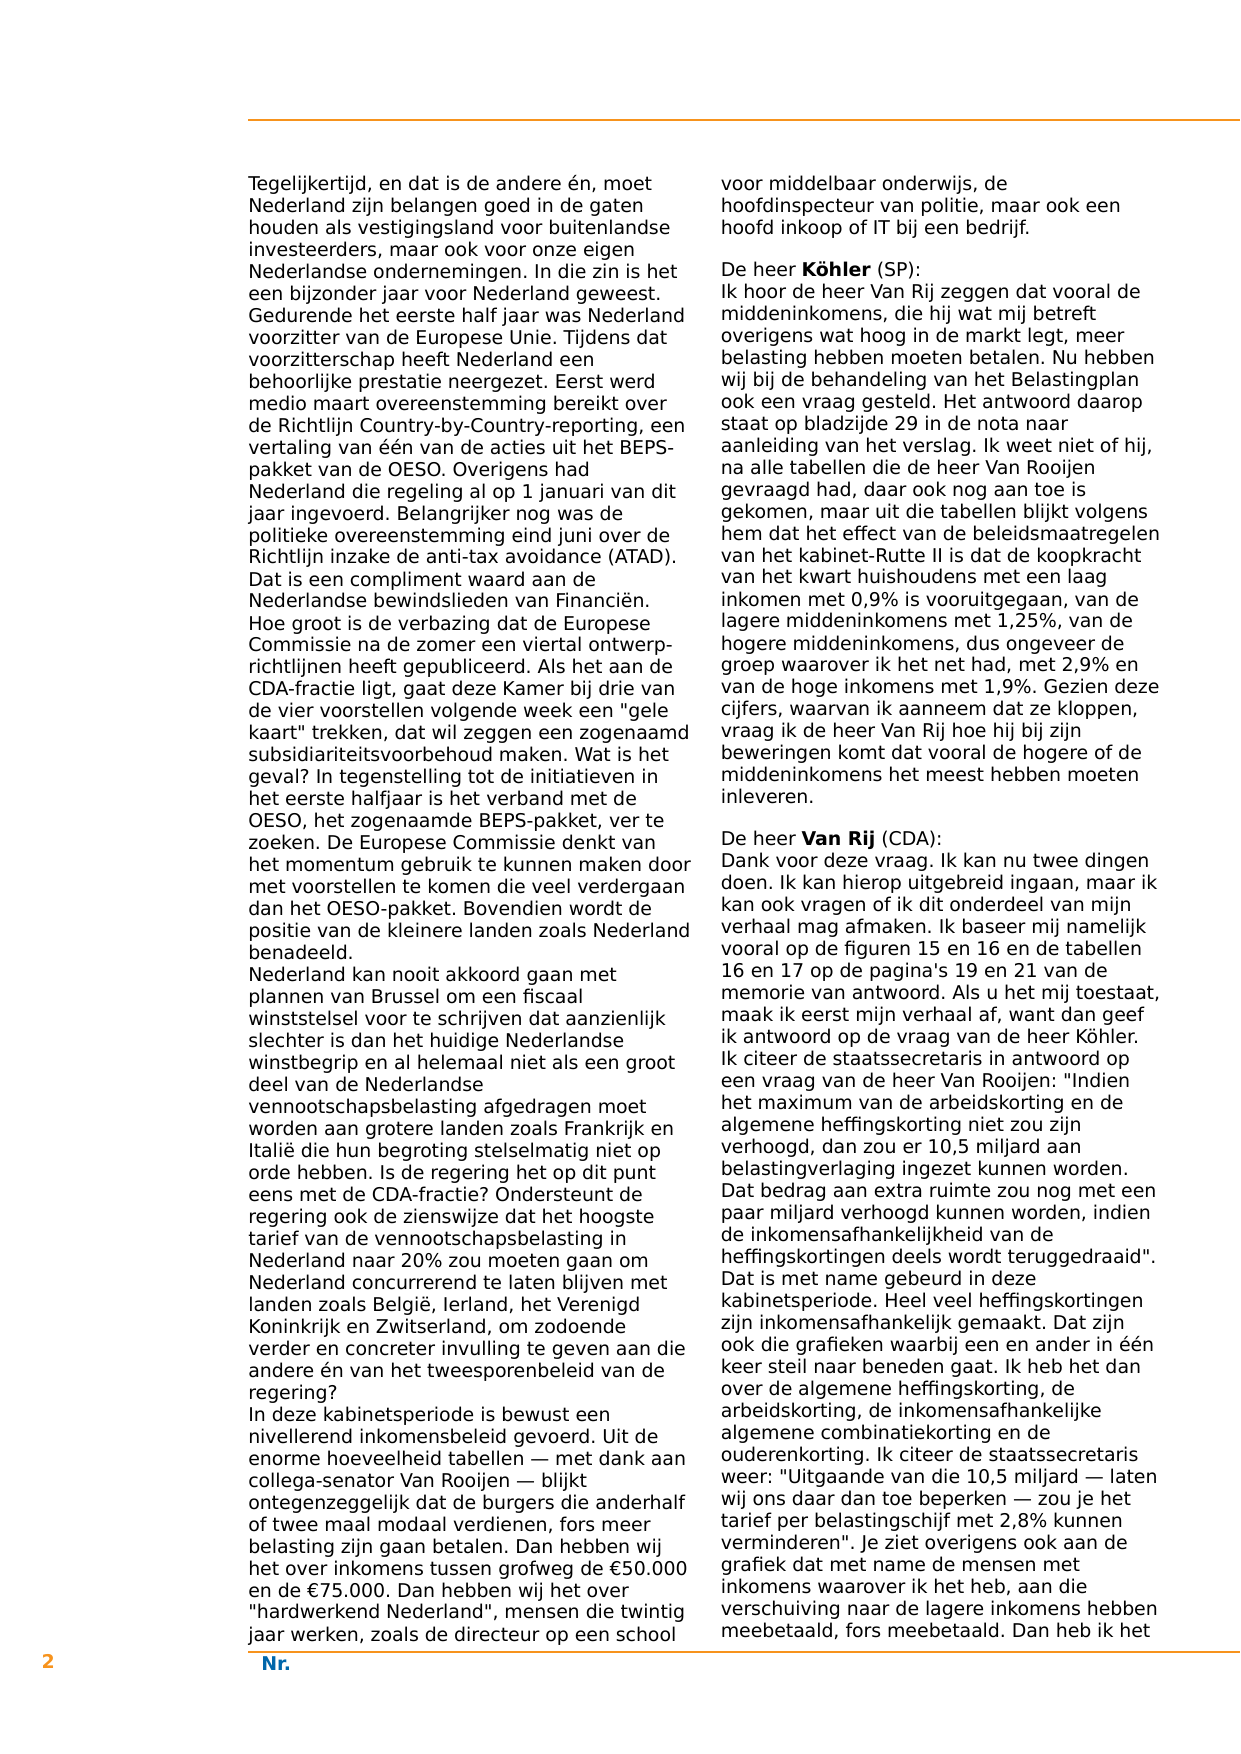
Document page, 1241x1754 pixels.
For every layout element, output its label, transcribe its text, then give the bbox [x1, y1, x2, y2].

text Hoe groot is de verbazing dat de Europese Commissie na de zomer een viertal ontwerp-richtlijnen heeft gepubliceerd. Als het aan de CDA-fractie ligt, gaat deze Kamer bij drie van de vier voorstellen volgende week een "gele kaart" trekken, dat wil zeggen een zogenaamd subsidiariteitsvoorbehoud maken. Wat is het geval? In tegenstelling tot de initiatieven in het eerste halfjaar is het verband met de OESO, het zogenaamde BEPS-pakket, ver te zoeken. De Europese Commissie denkt van het momentum gebruik te kunnen maken door met voorstellen te komen die veel verdergaan dan het OESO-pakket. Bovendien wordt de positie van de kleinere landen zoals Nederland benadeeld. [248, 612, 691, 964]
text voor middelbaar onderwijs, de hoofdinspecteur van politie, maar ook een hoofd inkoop of IT bij een bedrijf. [721, 173, 1163, 239]
text Tegelijkertijd, en dat is de andere én, moet Nederland zijn belangen goed in de gaten houden als vestigingsland voor buitenlandse investeerders, maar ook voor onze eigen Nederlandse ondernemingen. In die zin is het een bijzonder jaar voor Nederland geweest. Gedurende het eerste half jaar was Nederland voorzitter van de Europese Unie. Tijdens dat voorzitterschap heeft Nederland een behoorlijke prestatie neergezet. Eerst werd medio maart overeenstemming bereikt over de Richtlijn Country-by-Country-reporting, een vertaling van één van de acties uit het BEPS-pakket van de OESO. Overigens had Nederland die regeling al op 1 januari van dit jaar ingevoerd. Belangrijker nog was de politieke overeenstemming eind juni over de Richtlijn inzake de anti-tax avoidance (ATAD). Dat is een compliment waard aan de Nederlandse bewindslieden van Financiën. [248, 173, 691, 612]
text De heer Köhler (SP): [721, 259, 1163, 281]
text In deze kabinetsperiode is bewust een nivellerend inkomensbeleid gevoerd. Uit de enorme hoeveelheid tabellen — met dank aan collega-senator Van Rooijen — blijkt ontegenzeggelijk dat de burgers die anderhalf of twee maal modaal verdienen, fors meer belasting zijn gaan betalen. Dan hebben wij het over inkomens tussen grofweg de €50.000 en de €75.000. Dan hebben wij het over "hardwerkend Nederland", mensen die twintig jaar werken, zoals de directeur op een school [248, 1404, 691, 1645]
text Dank voor deze vraag. Ik kan nu twee dingen doen. Ik kan hierop uitgebreid ingaan, maar ik kan ook vragen of ik dit onderdeel van mijn verhaal mag afmaken. Ik baseer mij namelijk vooral op de figuren 15 en 16 en de tabellen 16 en 17 op de pagina's 19 en 21 van de memorie van antwoord. Als u het mij toestaat, maak ik eerst mijn verhaal af, want dan geef ik antwoord op de vraag van de heer Köhler. [721, 850, 1163, 1048]
text Nederland kan nooit akkoord gaan met plannen van Brussel om een fiscaal winststelsel voor te schrijven dat aanzienlijk slechter is dan het huidige Nederlandse winstbegrip en al helemaal niet als een groot deel van de Nederlandse vennootschapsbelasting afgedragen moet worden aan grotere landen zoals Frankrijk en Italië die hun begroting stelselmatig niet op orde hebben. Is de regering het op dit punt eens met de CDA-fractie? Ondersteunt de regering ook de zienswijze dat het hoogste tarief van de vennootschapsbelasting in Nederland naar 20% zou moeten gaan om Nederland concurrerend te laten blijven met landen zoals België, Ierland, het Verenigd Koninkrijk en Zwitserland, om zodoende verder en concreter invulling te geven aan die andere én van het tweesporenbeleid van de regering? [248, 964, 691, 1404]
text De heer Van Rij (CDA): [721, 828, 1163, 850]
text Ik hoor de heer Van Rij zeggen dat vooral de middeninkomens, die hij wat mij betreft overigens wat hoog in de markt legt, meer belasting hebben moeten betalen. Nu hebben wij bij de behandeling van het Belastingplan ook een vraag gesteld. Het antwoord daarop staat op bladzijde 29 in de nota naar aanleiding van het verslag. Ik weet niet of hij, na alle tabellen die de heer Van Rooijen gevraagd had, daar ook nog aan toe is gekomen, maar uit die tabellen blijkt volgens hem dat het effect van de beleidsmaatregelen van het kabinet-Rutte II is dat de koopkracht van het kwart huishoudens met een laag inkomen met 0,9% is vooruitgegaan, van de lagere middeninkomens met 1,25%, van de hogere middeninkomens, dus ongeveer de groep waarover ik het net had, met 2,9% en van de hoge inkomens met 1,9%. Gezien deze cijfers, waarvan ik aanneem dat ze kloppen, vraag ik de heer Van Rij hoe hij bij zijn beweringen komt dat vooral de hogere of de middeninkomens het meest hebben moeten inleveren. [721, 281, 1163, 808]
text Ik citeer de staatssecretaris in antwoord op een vraag van de heer Van Rooijen: "Indien het maximum van de arbeidskorting en de algemene heffingskorting niet zou zijn verhoogd, dan zou er 10,5 miljard aan belastingverlaging ingezet kunnen worden. Dat bedrag aan extra ruimte zou nog met een paar miljard verhoogd kunnen worden, indien de inkomensafhankelijkheid van de heffingskortingen deels wordt teruggedraaid". Dat is met name gebeurd in deze kabinetsperiode. Heel veel heffingskortingen zijn inkomensafhankelijk gemaakt. Dat zijn ook die grafieken waarbij een en ander in één keer steil naar beneden gaat. Ik heb het dan over de algemene heffingskorting, de arbeidskorting, de inkomensafhankelijke algemene combinatiekorting en de ouderenkorting. Ik citeer de staatssecretaris weer: "Uitgaande van die 10,5 miljard — laten wij ons daar dan toe beperken — zou je het tarief per belastingschijf met 2,8% kunnen verminderen". Je ziet overigens ook aan de grafiek dat met name de mensen met inkomens waarover ik het heb, aan die verschuiving naar de lagere inkomens hebben meebetaald, fors meebetaald. Dan heb ik het [721, 1048, 1163, 1641]
